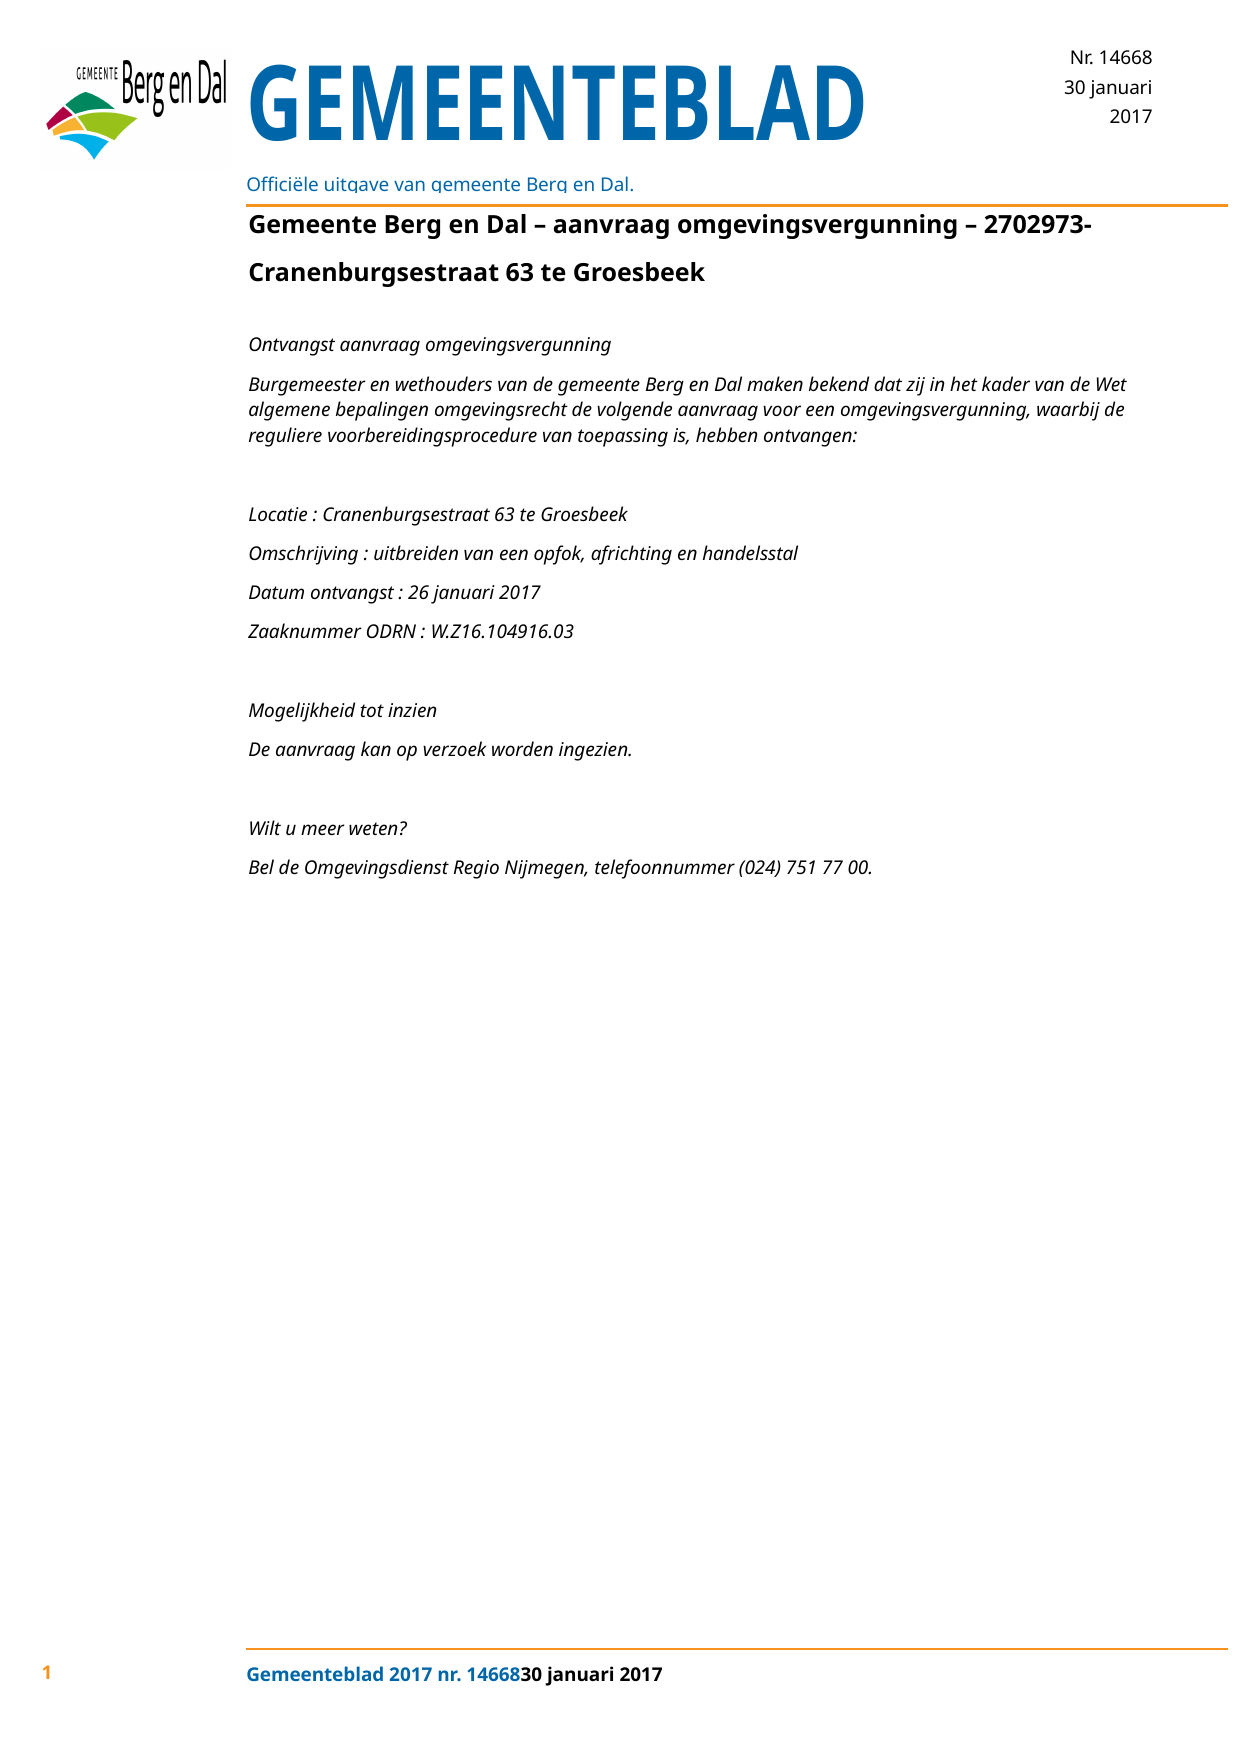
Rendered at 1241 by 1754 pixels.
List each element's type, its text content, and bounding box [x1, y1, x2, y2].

text Gemeente Berg en Dal – aanvraag omgevingsvergunning – 2702973- Cranenburgsestraat 63 te Groesbeek [248, 207, 1152, 288]
text Burgemeester en wethouders van de gemeente Berg en Dal maken bekend dat zij in het kader van de Wet algemene bepalingen omgevingsrecht de volgende aanvraag voor een omgevingsvergunning, waarbij de reguliere voorbereidingsprocedure van toepassing is, hebben ontvangen: [248, 371, 1152, 448]
text Omschrijving : uitbreiden van een opfok, africhting en handelsstal [248, 540, 1152, 566]
text Bel de Omgevingsdienst Regio Nijmegen, telefoonnummer (024) 751 77 00. [248, 854, 1152, 880]
text Locatie : Cranenburgsestraat 63 te Groesbeek [248, 501, 1152, 526]
text Ontvangst aanvraag omgevingsvergunning [248, 331, 1152, 357]
text Wilt u meer weten? [248, 815, 1152, 841]
text De aanvraag kan op verzoek worden ingezien. [248, 736, 1152, 762]
text Datum ontvangst : 26 januari 2017 [248, 579, 1152, 605]
text Zaaknummer ODRN : W.Z16.104916.03 [248, 618, 1152, 644]
picture [41, 47, 231, 172]
text Mogelijkheid tot inzien [248, 697, 1152, 723]
